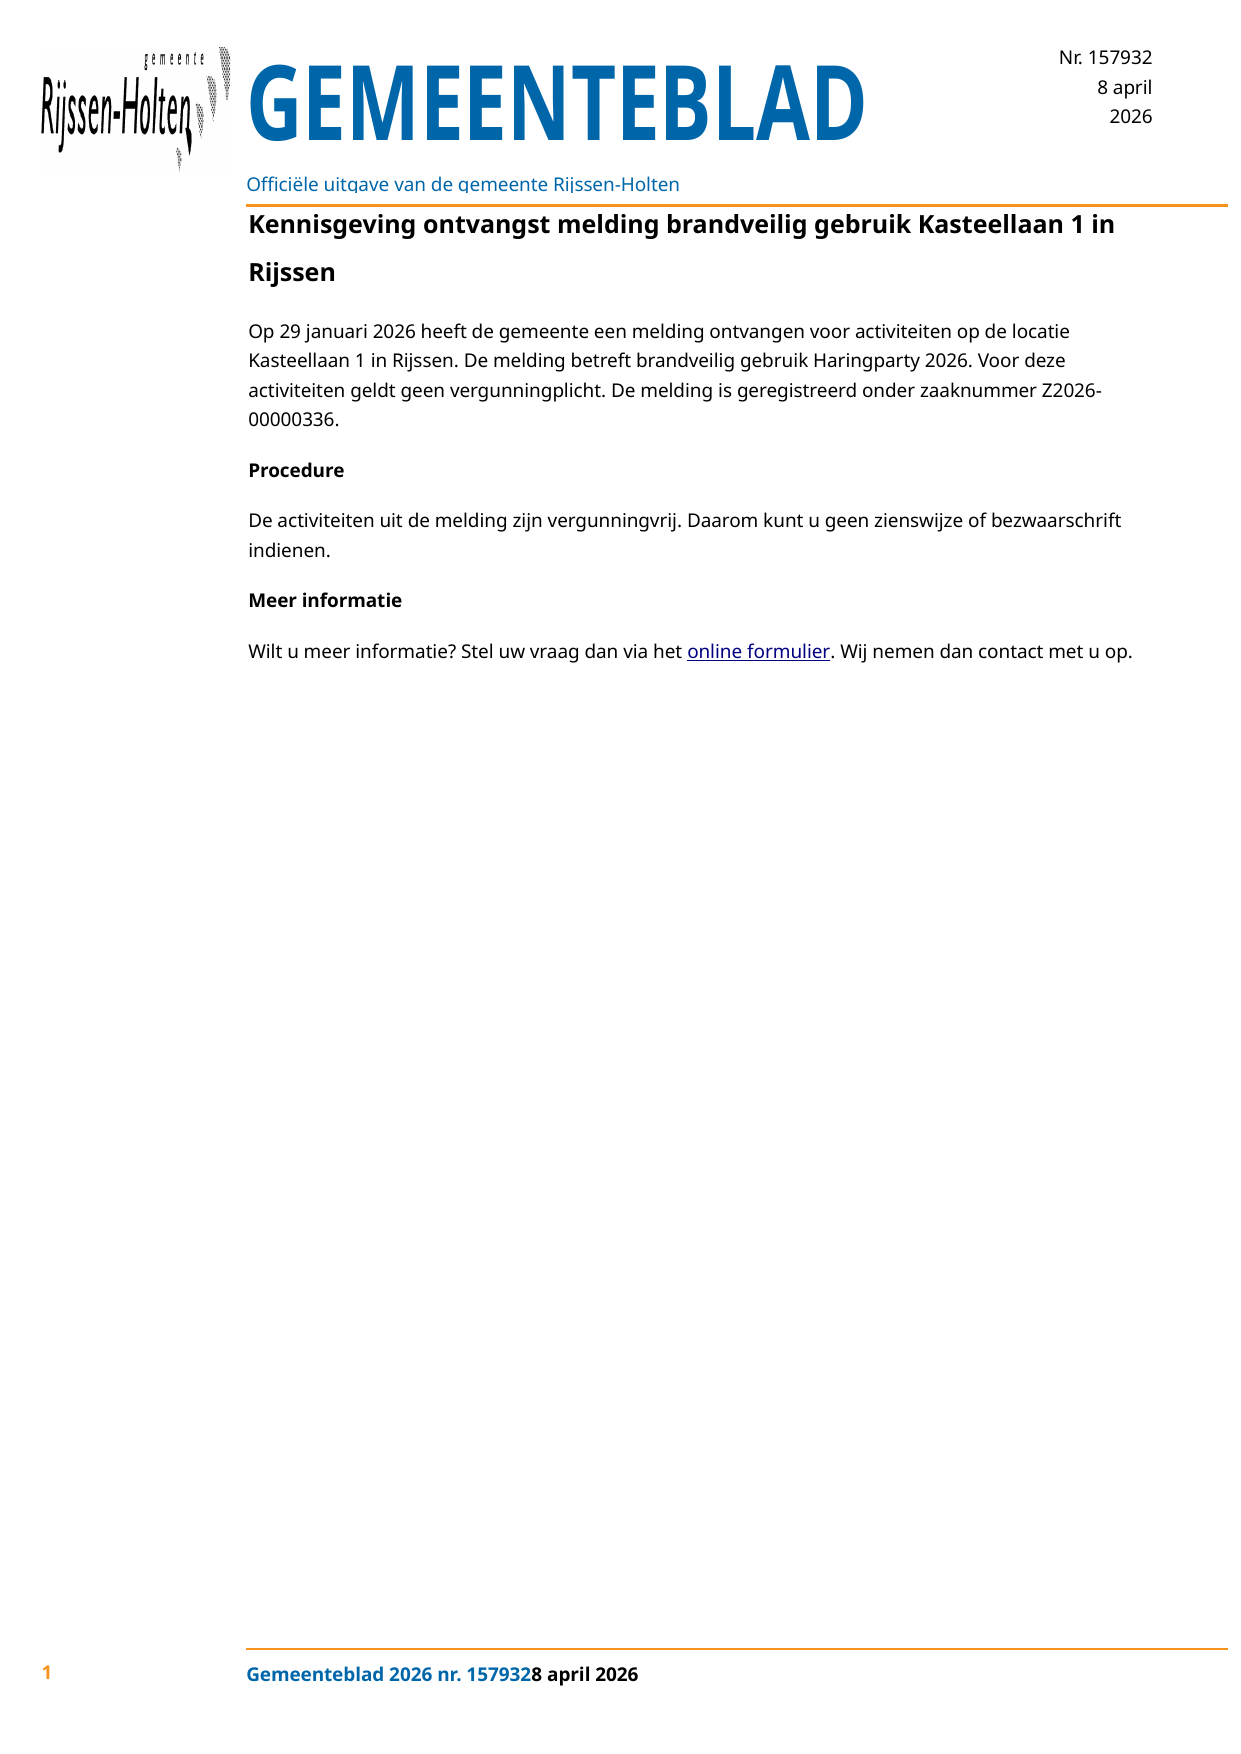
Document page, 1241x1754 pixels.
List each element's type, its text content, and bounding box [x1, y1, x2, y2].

text Procedure [248, 457, 1152, 483]
text Meer informatie [248, 587, 1152, 613]
text Op 29 januari 2026 heeft de gemeente een melding ontvangen voor activiteiten op de locatie Kasteellaan 1 in Rijssen. De melding betreft brandveilig gebruik Haringparty 2026. Voor deze activiteiten geldt geen vergunningplicht. De melding is geregistreerd onder zaaknummer Z2026-00000336. [248, 318, 1152, 432]
text Wilt u meer informatie? Stel uw vraag dan via het online formulier. Wij nemen dan contact met u op. [248, 638, 1152, 664]
picture [41, 47, 231, 172]
text Kennisgeving ontvangst melding brandveilig gebruik Kasteellaan 1 in Rijssen [248, 207, 1152, 288]
text De activiteiten uit de melding zijn vergunningvrij. Daarom kunt u geen zienswijze of bezwaarschrift indienen. [248, 507, 1152, 563]
